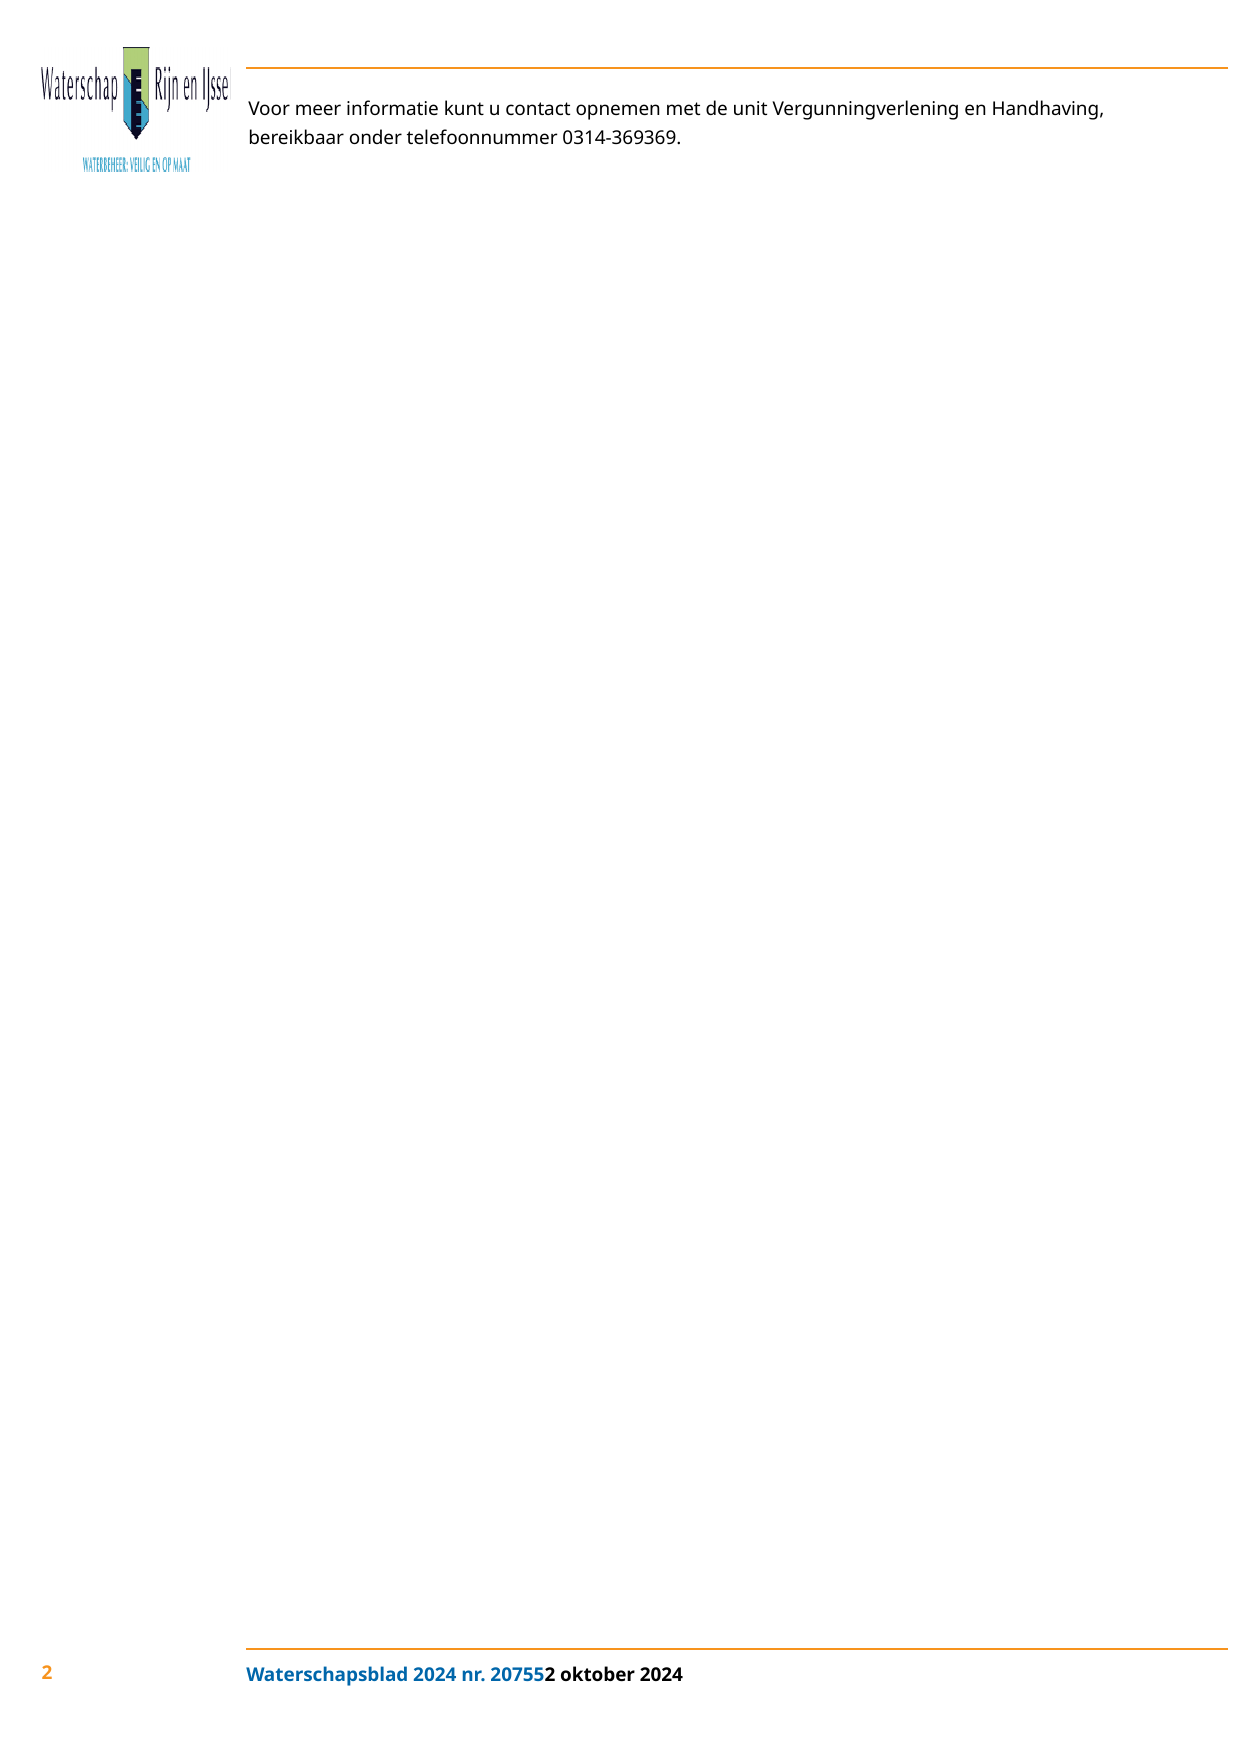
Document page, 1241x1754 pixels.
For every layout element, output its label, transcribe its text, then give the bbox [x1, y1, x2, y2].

text Voor meer informatie kunt u contact opnemen met de unit Vergunningverlening en Handhaving, bereikbaar onder telefoonnummer 0314-369369. [248, 95, 1152, 150]
picture [41, 47, 231, 172]
